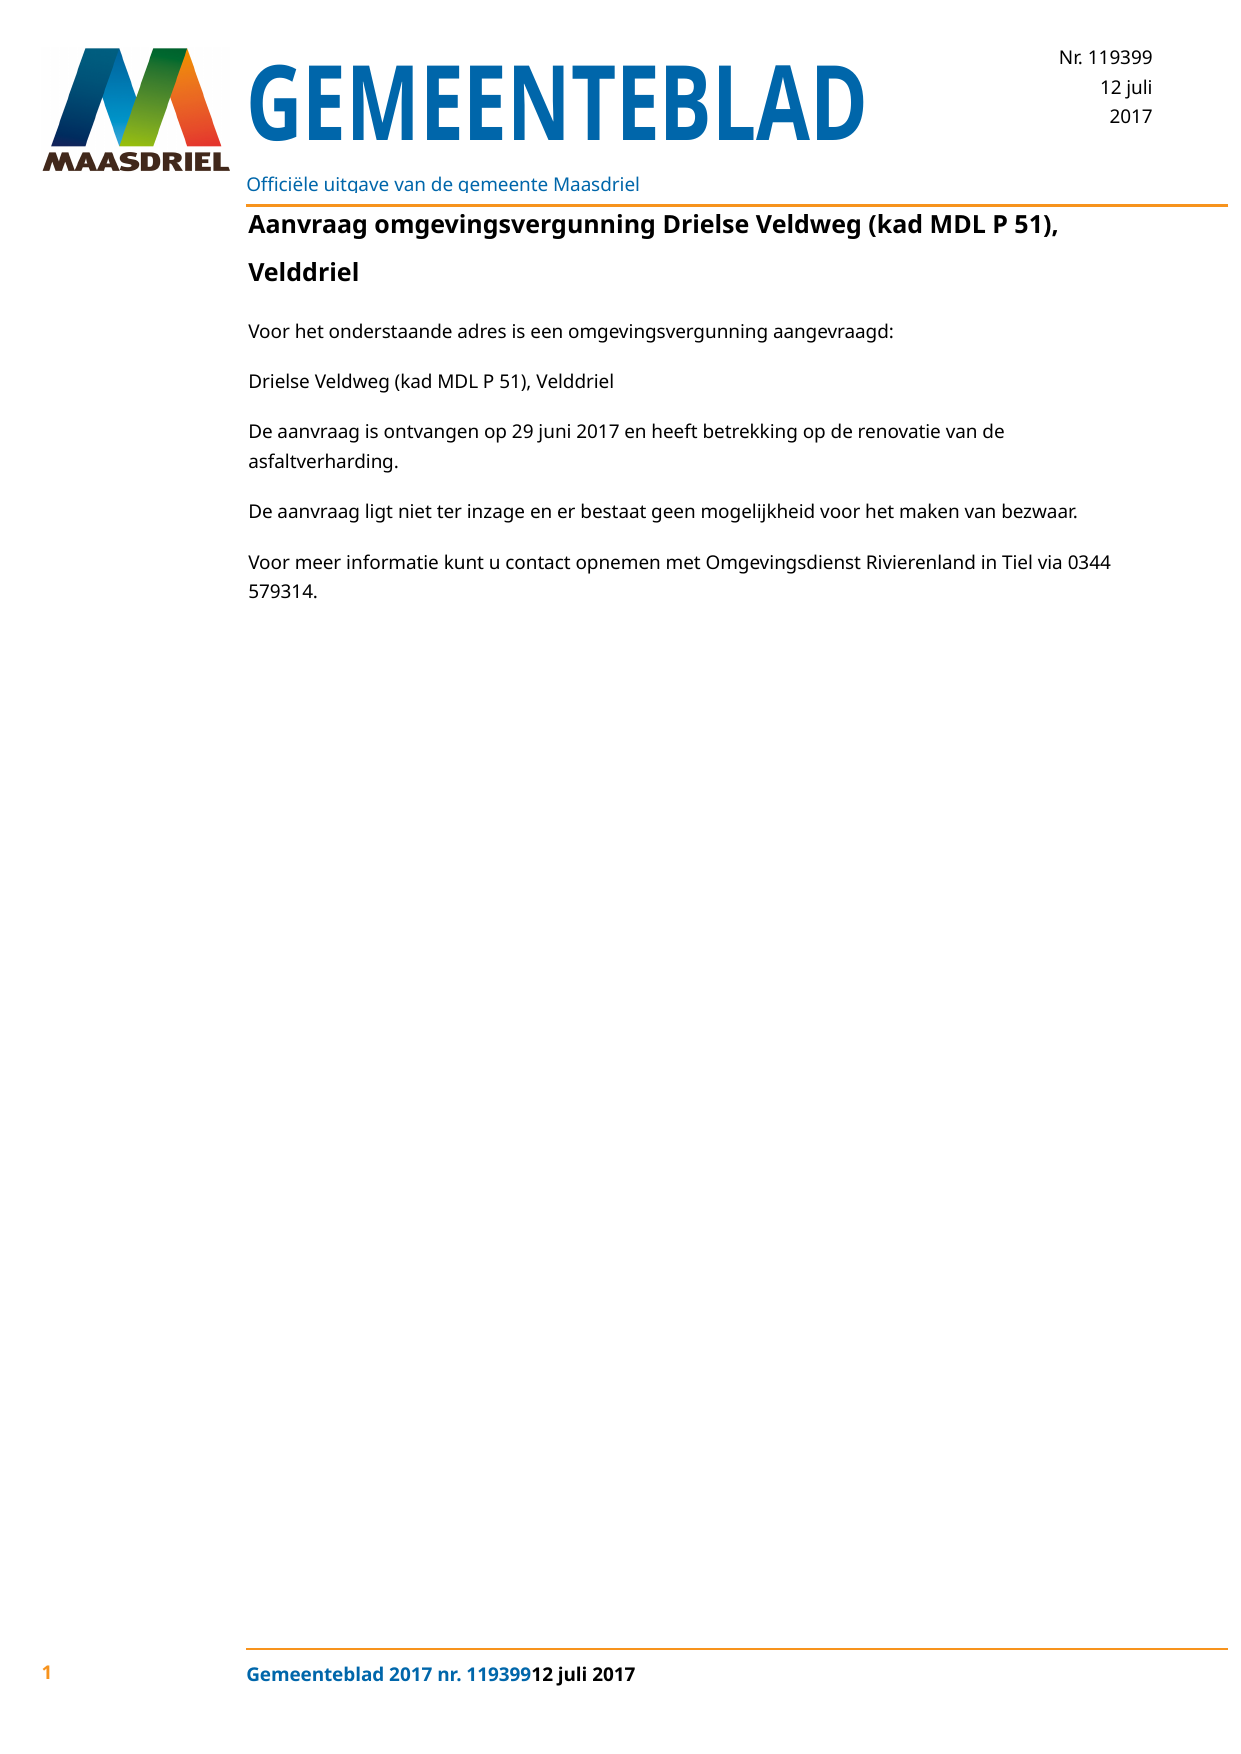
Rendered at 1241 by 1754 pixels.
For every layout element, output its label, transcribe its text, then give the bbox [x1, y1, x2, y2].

text De aanvraag ligt niet ter inzage en er bestaat geen mogelijkheid voor het maken van bezwaar. [248, 499, 1152, 524]
text De aanvraag is ontvangen op 29 juni 2017 en heeft betrekking op de renovatie van de asfaltverharding. [248, 419, 1152, 474]
picture [41, 47, 231, 172]
text Voor het onderstaande adres is een omgevingsvergunning aangevraagd: [248, 318, 1152, 344]
text Drielse Veldweg (kad MDL P 51), Velddriel [248, 368, 1152, 394]
text Aanvraag omgevingsvergunning Drielse Veldweg (kad MDL P 51), Velddriel [248, 207, 1152, 288]
text Voor meer informatie kunt u contact opnemen met Omgevingsdienst Rivierenland in Tiel via 0344 579314. [248, 549, 1152, 604]
